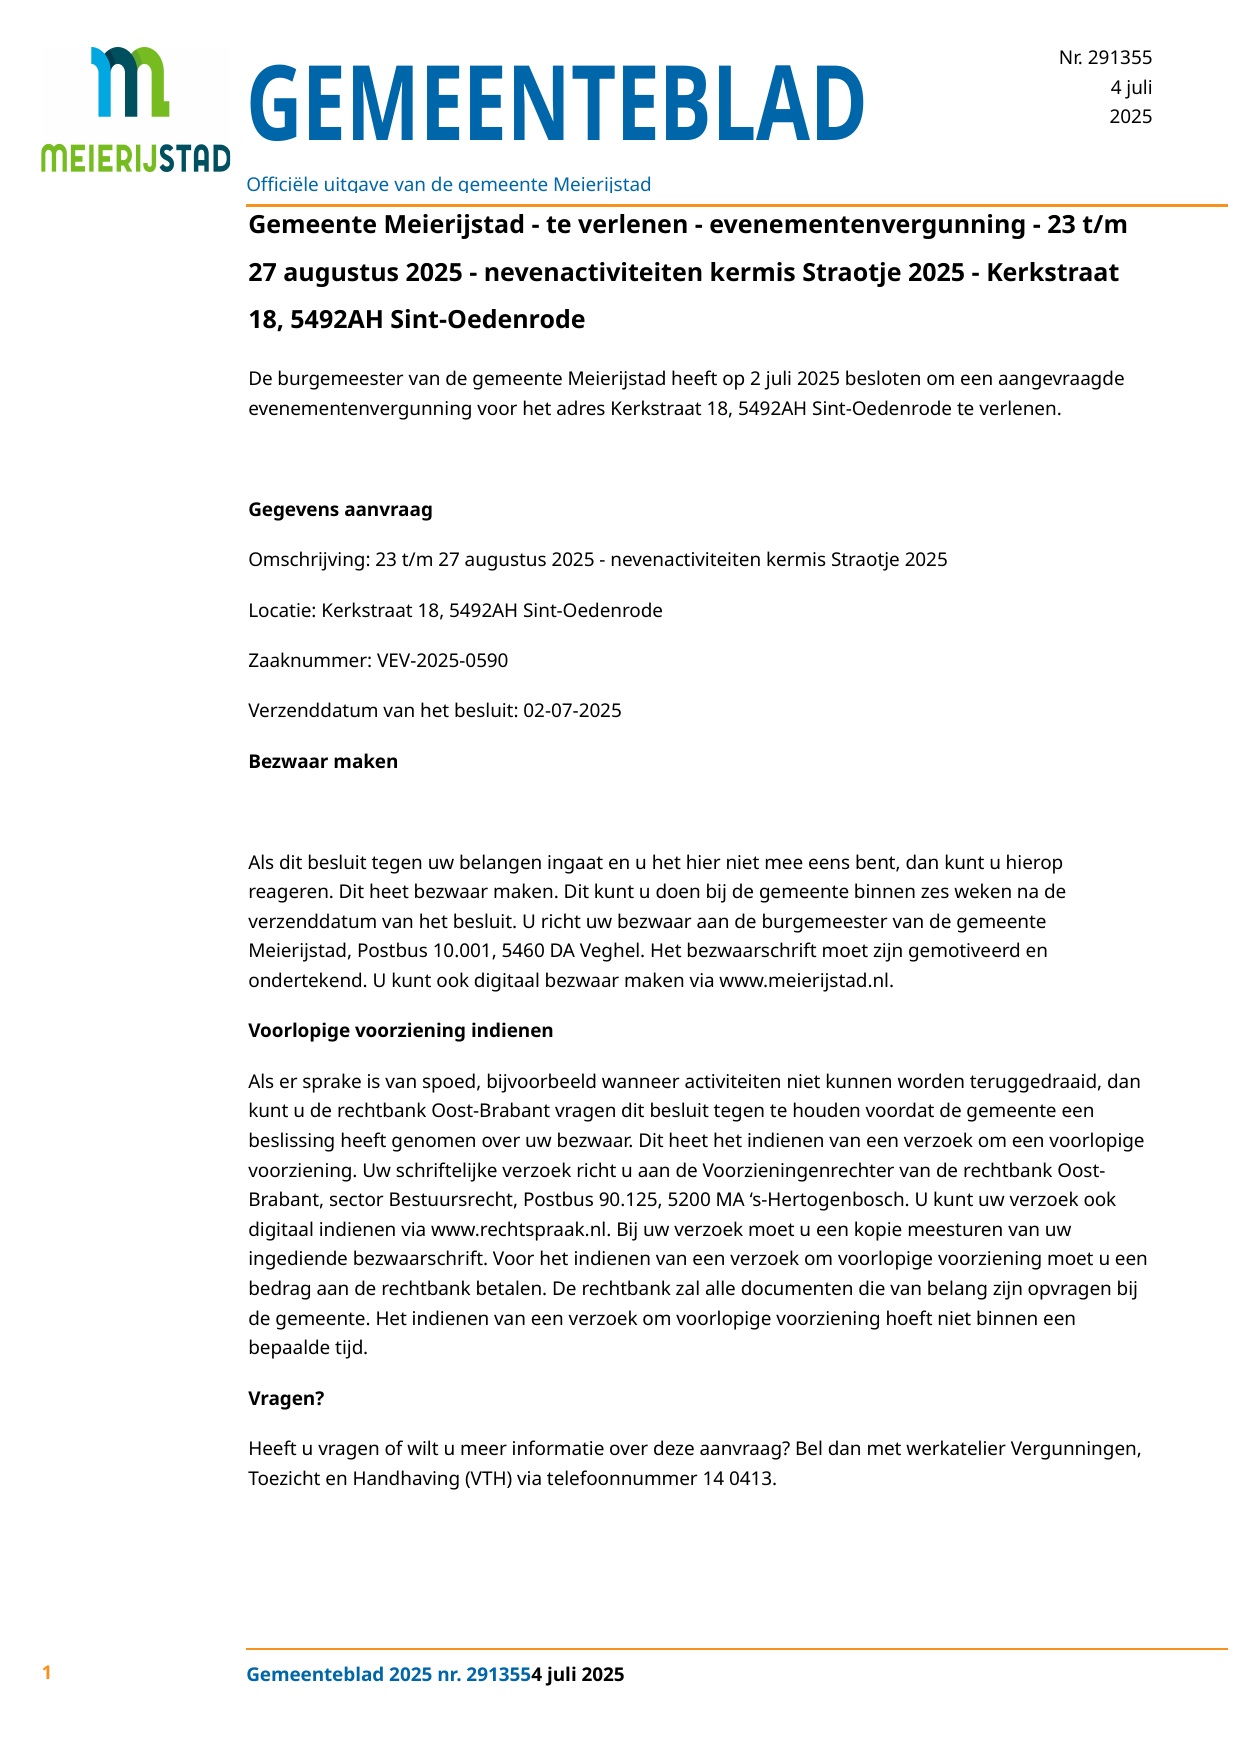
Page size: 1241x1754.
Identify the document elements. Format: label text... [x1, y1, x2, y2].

text De burgemeester van de gemeente Meierijstad heeft op 2 juli 2025 besloten om een aangevraagde evenementenvergunning voor het adres Kerkstraat 18, 5492AH Sint-Oedenrode te verlenen. [248, 366, 1152, 421]
text Vragen? [248, 1385, 1152, 1410]
text Locatie: Kerkstraat 18, 5492AH Sint-Oedenrode [248, 597, 1152, 622]
text Als er sprake is van spoed, bijvoorbeeld wanneer activiteiten niet kunnen worden teruggedraaid, dan kunt u de rechtbank Oost-Brabant vragen dit besluit tegen te houden voordat de gemeente een beslissing heeft genomen over uw bezwaar. Dit heet het indienen van een verzoek om een voorlopige voorziening. Uw schriftelijke verzoek richt u aan de Voorzieningenrechter van de rechtbank Oost-Brabant, sector Bestuursrecht, Postbus 90.125, 5200 MA ‘s-Hertogenbosch. U kunt uw verzoek ook digitaal indienen via www.rechtspraak.nl. Bij uw verzoek moet u een kopie meesturen van uw ingediende bezwaarschrift. Voor het indienen van een verzoek om voorlopige voorziening moet u een bedrag aan de rechtbank betalen. De rechtbank zal alle documenten die van belang zijn opvragen bij de gemeente. Het indienen van een verzoek om voorlopige voorziening hoeft niet binnen een bepaalde tijd. [248, 1068, 1152, 1360]
text Heeft u vragen of wilt u meer informatie over deze aanvraag? Bel dan met werkatelier Vergunningen, Toezicht en Handhaving (VTH) via telefoonnummer 14 0413. [248, 1435, 1152, 1490]
text Als dit besluit tegen uw belangen ingaat en u het hier niet mee eens bent, dan kunt u hierop reageren. Dit heet bezwaar maken. Dit kunt u doen bij de gemeente binnen zes weken na de verzenddatum van het besluit. U richt uw bezwaar aan de burgemeester van de gemeente Meierijstad, Postbus 10.001, 5460 DA Veghel. Het bezwaarschrift moet zijn gemotiveerd en ondertekend. U kunt ook digitaal bezwaar maken via www.meierijstad.nl. [248, 849, 1152, 993]
text Gegevens aanvraag [248, 496, 1152, 522]
text Verzenddatum van het besluit: 02-07-2025 [248, 698, 1152, 723]
picture [41, 47, 231, 172]
text Bezwaar maken [248, 748, 1152, 774]
text Voorlopige voorziening indienen [248, 1018, 1152, 1043]
text Gemeente Meierijstad - te verlenen - evenementenvergunning - 23 t/m 27 augustus 2025 - nevenactiviteiten kermis Straotje 2025 - Kerkstraat 18, 5492AH Sint-Oedenrode [248, 207, 1152, 336]
text Omschrijving: 23 t/m 27 augustus 2025 - nevenactiviteiten kermis Straotje 2025 [248, 546, 1152, 572]
text Zaaknummer: VEV-2025-0590 [248, 647, 1152, 673]
